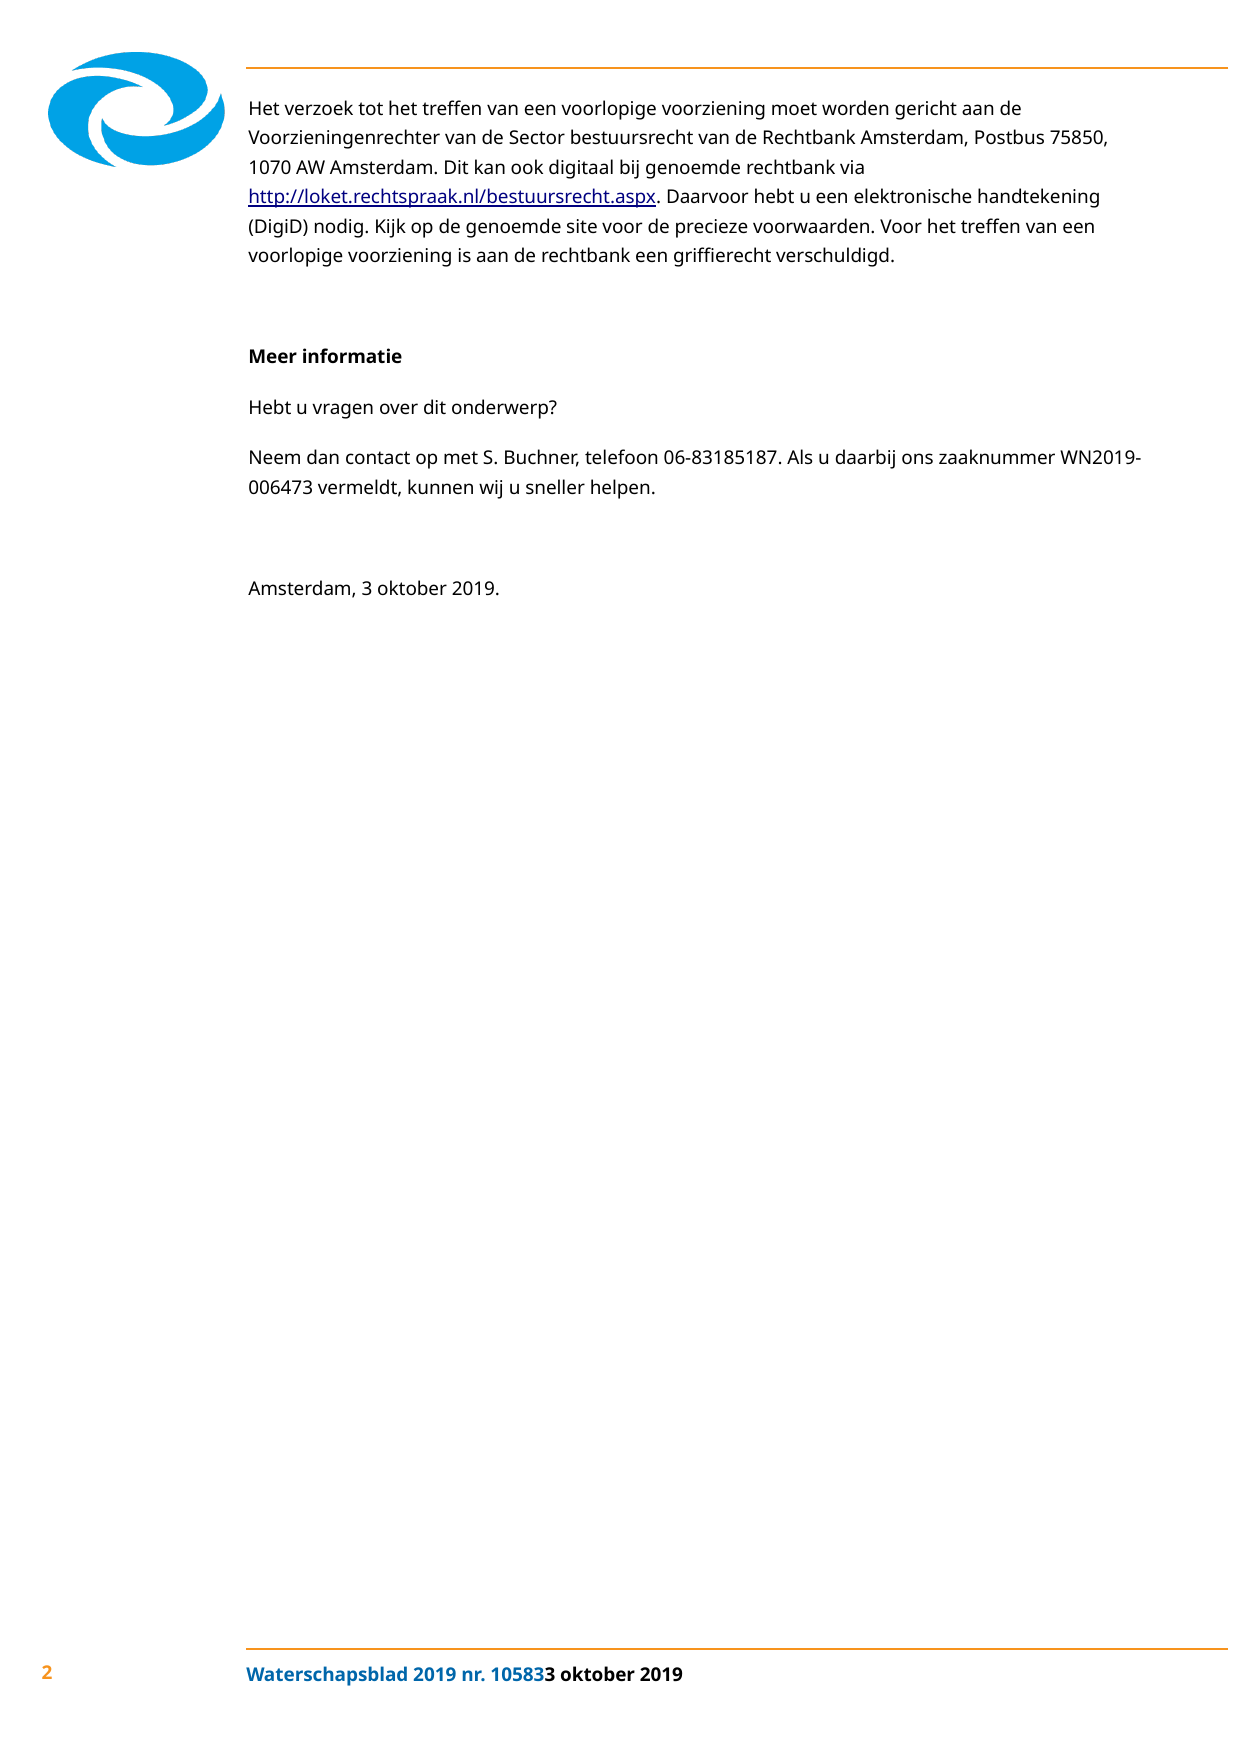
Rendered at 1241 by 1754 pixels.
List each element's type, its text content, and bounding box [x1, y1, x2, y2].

text Meer informatie [248, 343, 1152, 369]
text Hebt u vragen over dit onderwerp? [248, 394, 1152, 420]
text Het verzoek tot het treffen van een voorlopige voorziening moet worden gericht aan de Voorzieningenrechter van de Sector bestuursrecht van de Rechtbank Amsterdam, Postbus 75850, 1070 AW Amsterdam. Dit kan ook digitaal bij genoemde rechtbank via http://loket.rechtspraak.nl/bestuursrecht.aspx. Daarvoor hebt u een elektronische handtekening (DigiD) nodig. Kijk op de genoemde site voor de precieze voorwaarden. Voor het treffen van een voorlopige voorziening is aan de rechtbank een griffierecht verschuldigd. [248, 95, 1152, 268]
picture [41, 47, 231, 172]
text Amsterdam, 3 oktober 2019. [248, 575, 1152, 601]
text Neem dan contact op met S. Buchner, telefoon 06-83185187. Als u daarbij ons zaaknummer WN2019-006473 vermeldt, kunnen wij u sneller helpen. [248, 444, 1152, 500]
